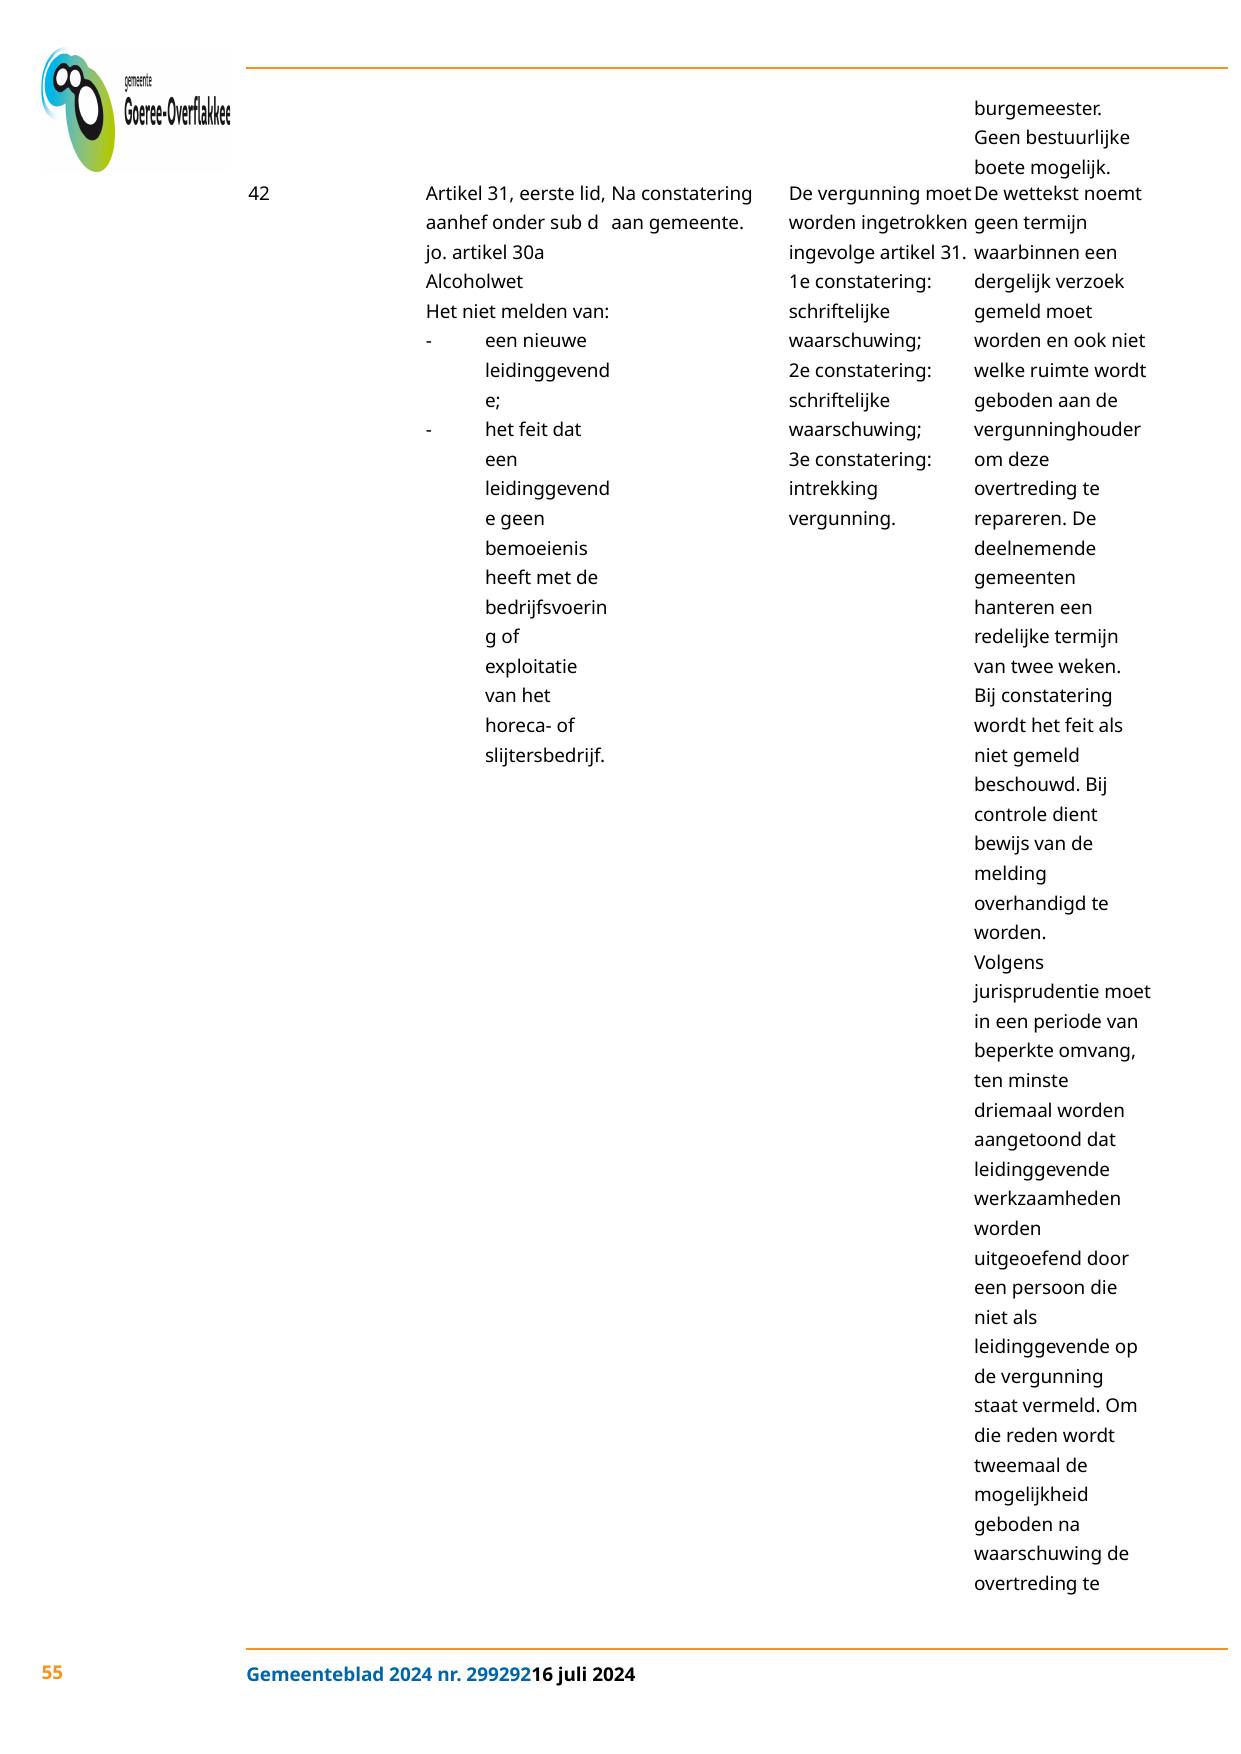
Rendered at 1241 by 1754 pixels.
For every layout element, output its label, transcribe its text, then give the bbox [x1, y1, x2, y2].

table_cell 42 [248, 180, 426, 1596]
picture [41, 47, 231, 172]
table_cell [789, 95, 974, 180]
table_cell [248, 95, 426, 180]
table_cell De vergunning moet worden ingetrokken ingevolge artikel 31. 1e constatering: schriftelijke waarschuwing; 2e constatering: schriftelijke waarschuwing; 3e constatering: intrekking vergunning. [789, 180, 974, 1596]
table_cell De wettekst noemt geen termijn waarbinnen een dergelijk verzoek gemeld moet worden en ook niet welke ruimte wordt geboden aan de vergunninghouder om deze overtreding te repareren. De deelnemende gemeenten hanteren een redelijke termijn van twee weken. Bij constatering wordt het feit als niet gemeld beschouwd. Bij controle dient bewijs van de melding overhandigd te worden. Volgens jurisprudentie moet in een periode van beperkte omvang, ten minste driemaal worden aangetoond dat leidinggevende werkzaamheden worden uitgeoefend door een persoon die niet als leidinggevende op de vergunning staat vermeld. Om die reden wordt tweemaal de mogelijkheid geboden na waarschuwing de overtreding te [974, 180, 1152, 1596]
table_cell Artikel 31, eerste lid, aanhef onder sub d jo. artikel 30a Alcoholwet Het niet melden van: een nieuwe leidinggevende; het feit dat een leidinggevende geen bemoeienis heeft met de bedrijfsvoering of exploitatie van het horeca- of slijtersbedrijf. [426, 180, 611, 1596]
table_cell burgemeester. Geen bestuurlijke boete mogelijk. [974, 95, 1152, 180]
table_cell [426, 95, 611, 180]
table_cell [611, 95, 788, 180]
table_cell Na constatering aan gemeente. [611, 180, 788, 1596]
